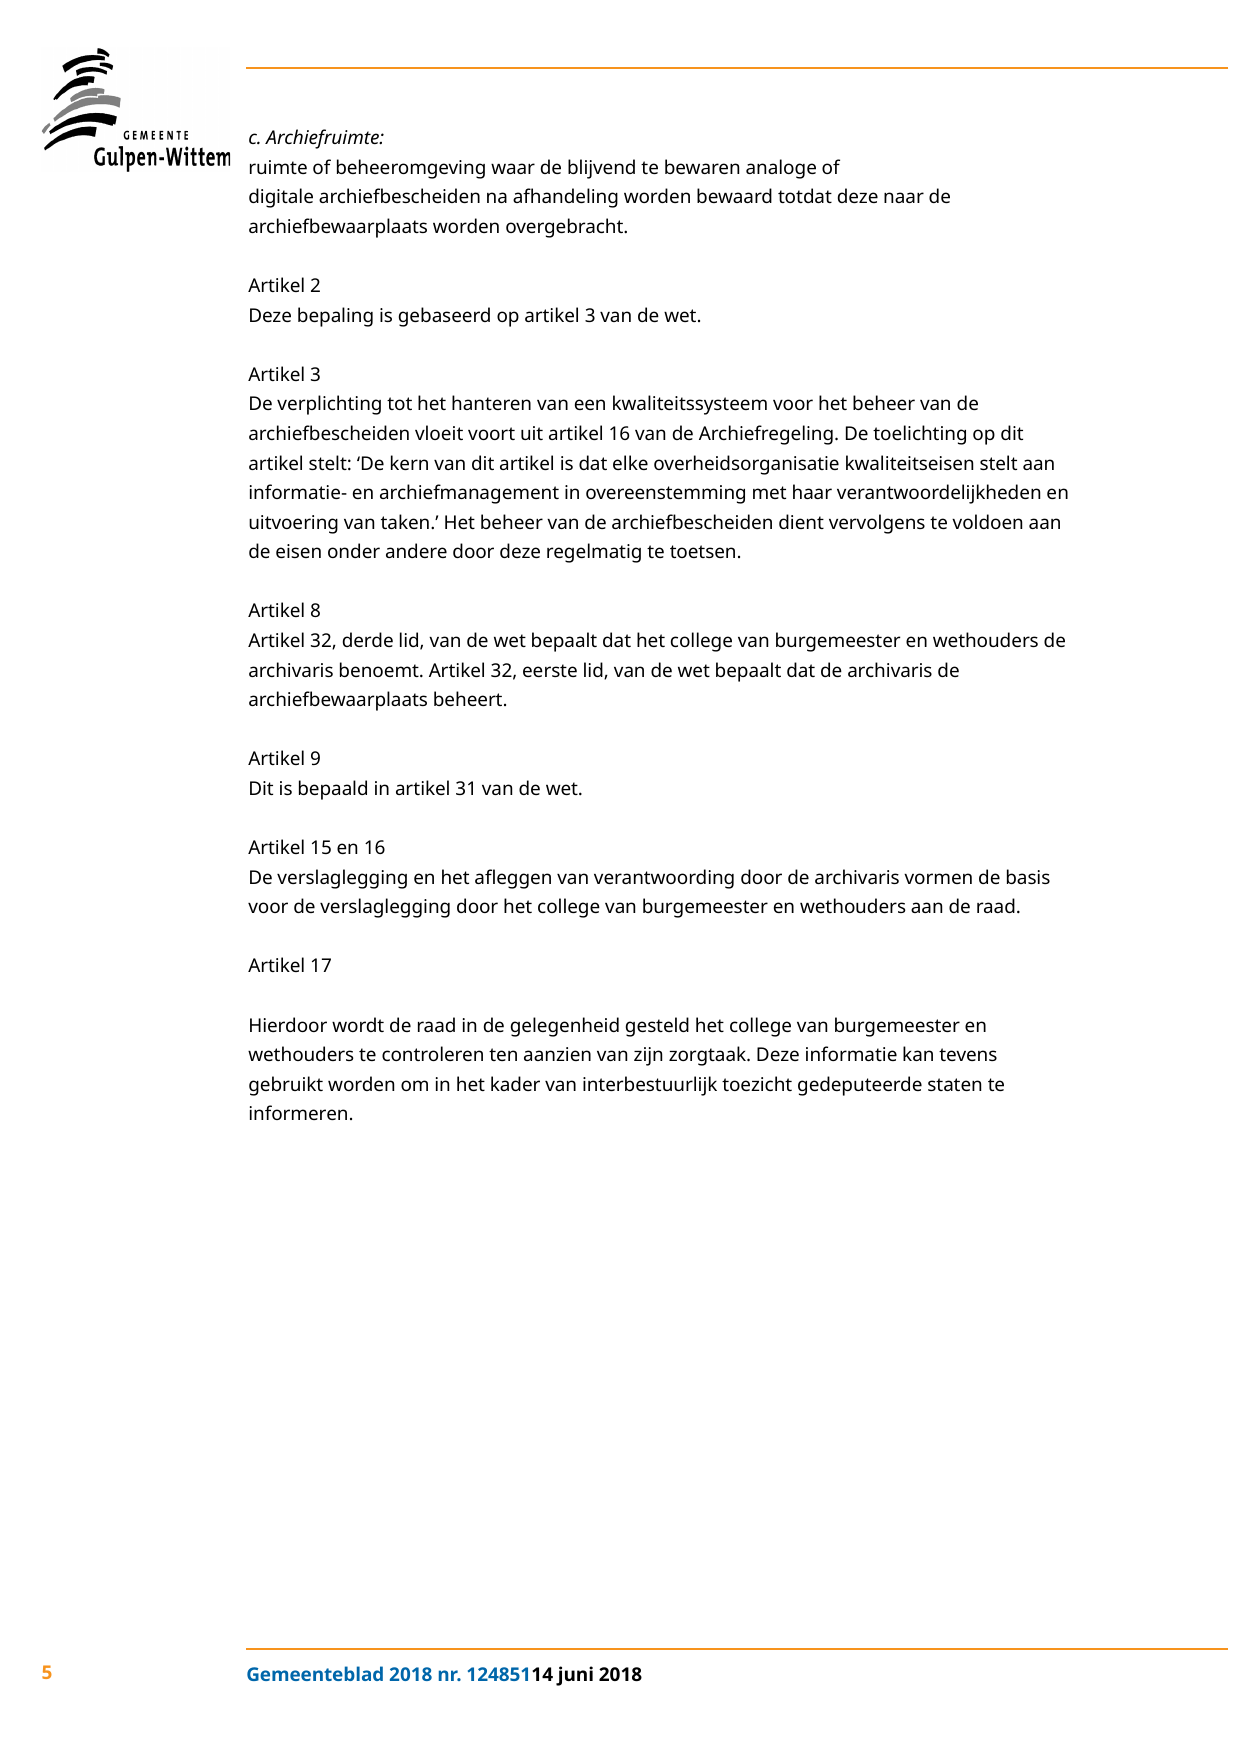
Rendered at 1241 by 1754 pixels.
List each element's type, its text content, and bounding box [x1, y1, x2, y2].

text Artikel 8 [248, 598, 1152, 623]
text uitvoering van taken.’ Het beheer van de archiefbescheiden dient vervolgens te voldoen aan [248, 509, 1152, 535]
text Dit is bepaald in artikel 31 van de wet. [248, 775, 1152, 801]
text voor de verslaglegging door het college van burgemeester en wethouders aan de raad. [248, 893, 1152, 919]
text Artikel 32, derde lid, van de wet bepaalt dat het college van burgemeester en wethouders de [248, 627, 1152, 653]
text ruimte of beheeromgeving waar de blijvend te bewaren analoge of [248, 154, 1152, 180]
text Deze bepaling is gebaseerd op artikel 3 van de wet. [248, 302, 1152, 328]
text archivaris benoemt. Artikel 32, eerste lid, van de wet bepaalt dat de archivaris de [248, 657, 1152, 683]
picture [41, 47, 231, 172]
text informeren. [248, 1101, 1152, 1126]
text gebruikt worden om in het kader van interbestuurlijk toezicht gedeputeerde staten te [248, 1071, 1152, 1097]
text De verslaglegging en het afleggen van verantwoording door de archivaris vormen de basis [248, 864, 1152, 890]
text Artikel 2 [248, 272, 1152, 298]
text De verplichting tot het hanteren van een kwaliteitssysteem voor het beheer van de [248, 391, 1152, 416]
text Hierdoor wordt de raad in de gelegenheid gesteld het college van burgemeester en [248, 1012, 1152, 1038]
text c. Archiefruimte: [248, 124, 1152, 150]
text wethouders te controleren ten aanzien van zijn zorgtaak. Deze informatie kan tevens [248, 1041, 1152, 1067]
text archiefbewaarplaats worden overgebracht. [248, 213, 1152, 239]
text Artikel 15 en 16 [248, 834, 1152, 860]
text Artikel 17 [248, 953, 1152, 978]
text artikel stelt: ‘De kern van dit artikel is dat elke overheidsorganisatie kwaliteitseisen stelt aan [248, 450, 1152, 476]
text informatie- en archiefmanagement in overeenstemming met haar verantwoordelijkheden en [248, 479, 1152, 505]
text de eisen onder andere door deze regelmatig te toetsen. [248, 538, 1152, 564]
text digitale archiefbescheiden na afhandeling worden bewaard totdat deze naar de [248, 183, 1152, 209]
text Artikel 3 [248, 361, 1152, 387]
text archiefbewaarplaats beheert. [248, 686, 1152, 712]
text Artikel 9 [248, 746, 1152, 771]
text archiefbescheiden vloeit voort uit artikel 16 van de Archiefregeling. De toelichting op dit [248, 420, 1152, 446]
